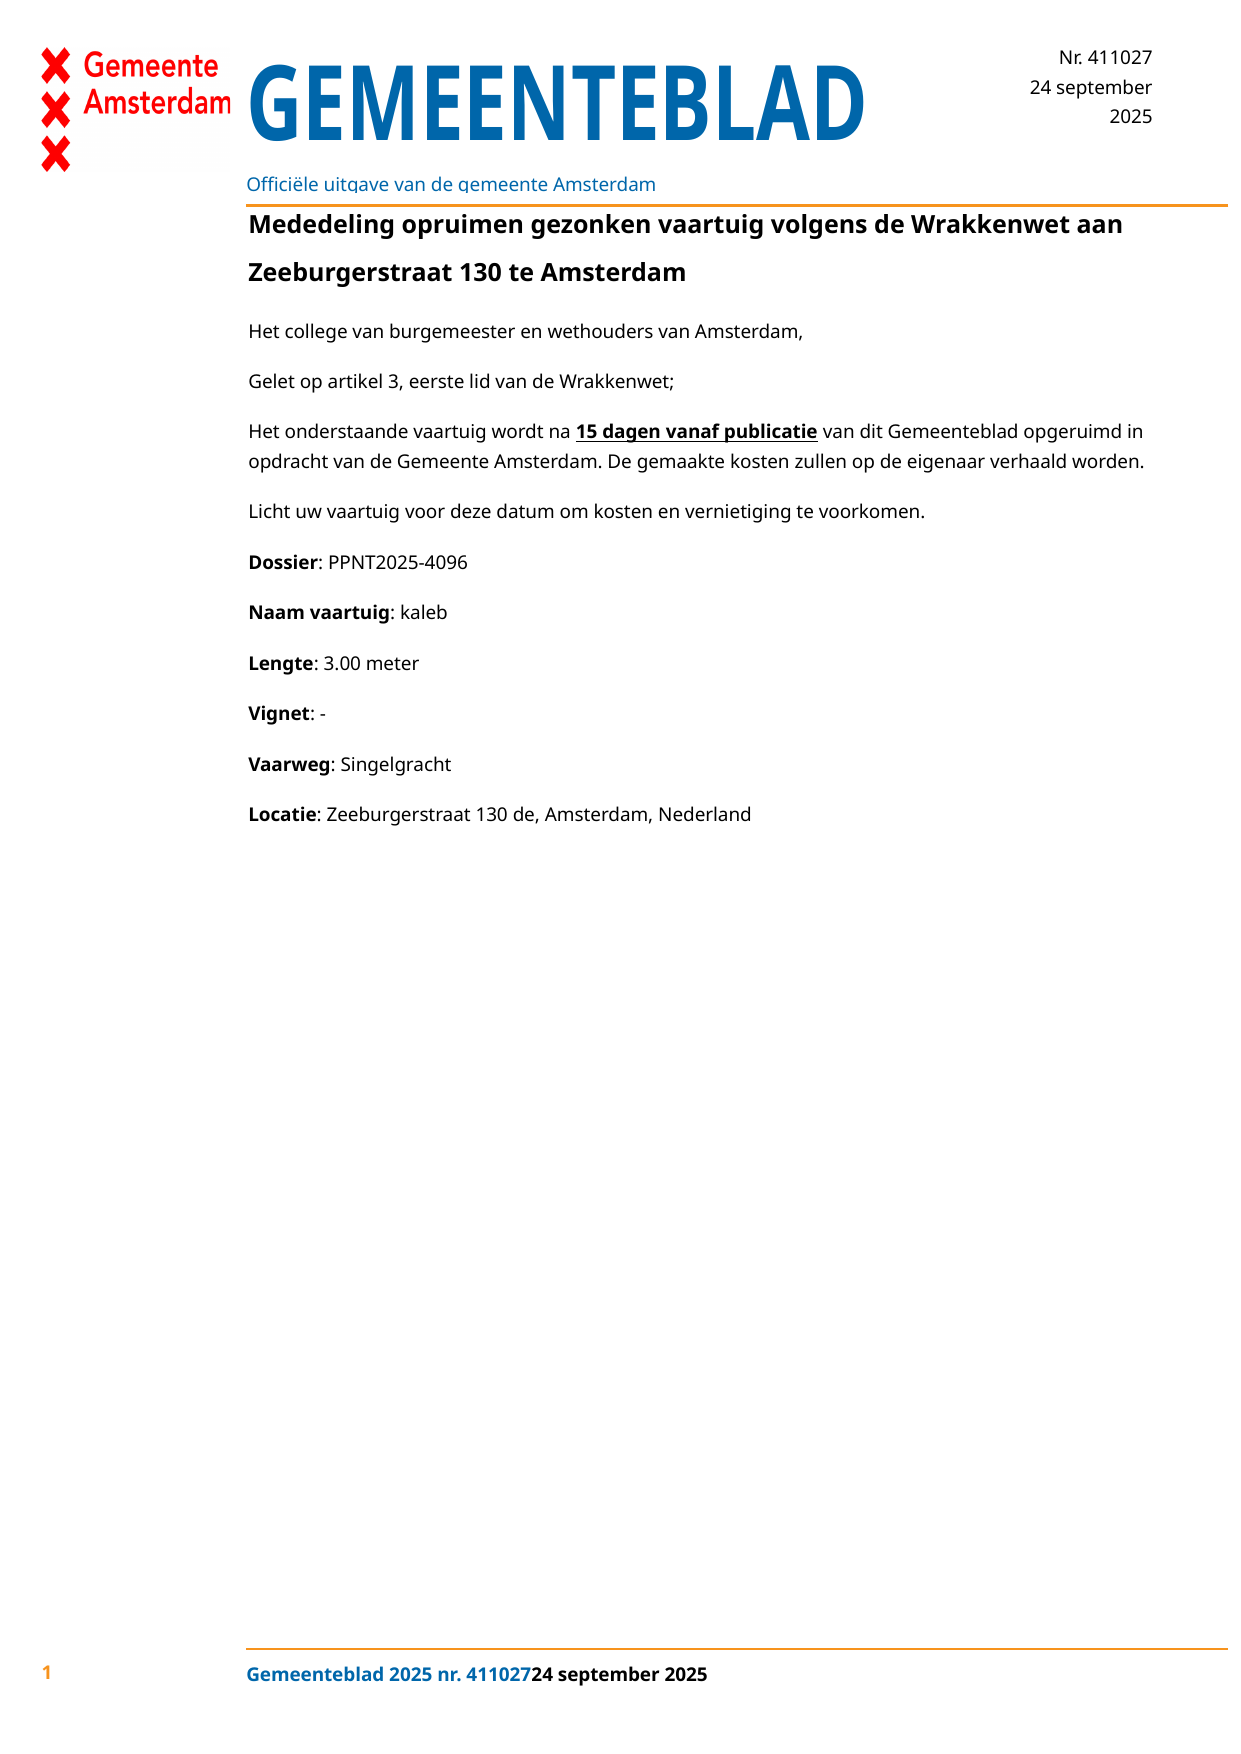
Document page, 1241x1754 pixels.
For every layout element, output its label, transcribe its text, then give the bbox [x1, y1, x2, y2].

text Gelet op artikel 3, eerste lid van de Wrakkenwet; [248, 368, 1152, 394]
text Vaarweg: Singelgracht [248, 751, 1152, 777]
text Locatie: Zeeburgerstraat 130 de, Amsterdam, Nederland [248, 801, 1152, 827]
text Naam vaartuig: kaleb [248, 599, 1152, 625]
text Mededeling opruimen gezonken vaartuig volgens de Wrakkenwet aan Zeeburgerstraat 130 te Amsterdam [248, 207, 1152, 288]
text Het onderstaande vaartuig wordt na 15 dagen vanaf publicatie van dit Gemeenteblad opgeruimd in opdracht van de Gemeente Amsterdam. De gemaakte kosten zullen op de eigenaar verhaald worden. [248, 419, 1152, 474]
text Dossier: PPNT2025-4096 [248, 549, 1152, 575]
text Het college van burgemeester en wethouders van Amsterdam, [248, 318, 1152, 344]
text Lengte: 3.00 meter [248, 650, 1152, 676]
picture [41, 47, 231, 172]
text Vignet: - [248, 700, 1152, 726]
text Licht uw vaartuig voor deze datum om kosten en vernietiging te voorkomen. [248, 499, 1152, 524]
